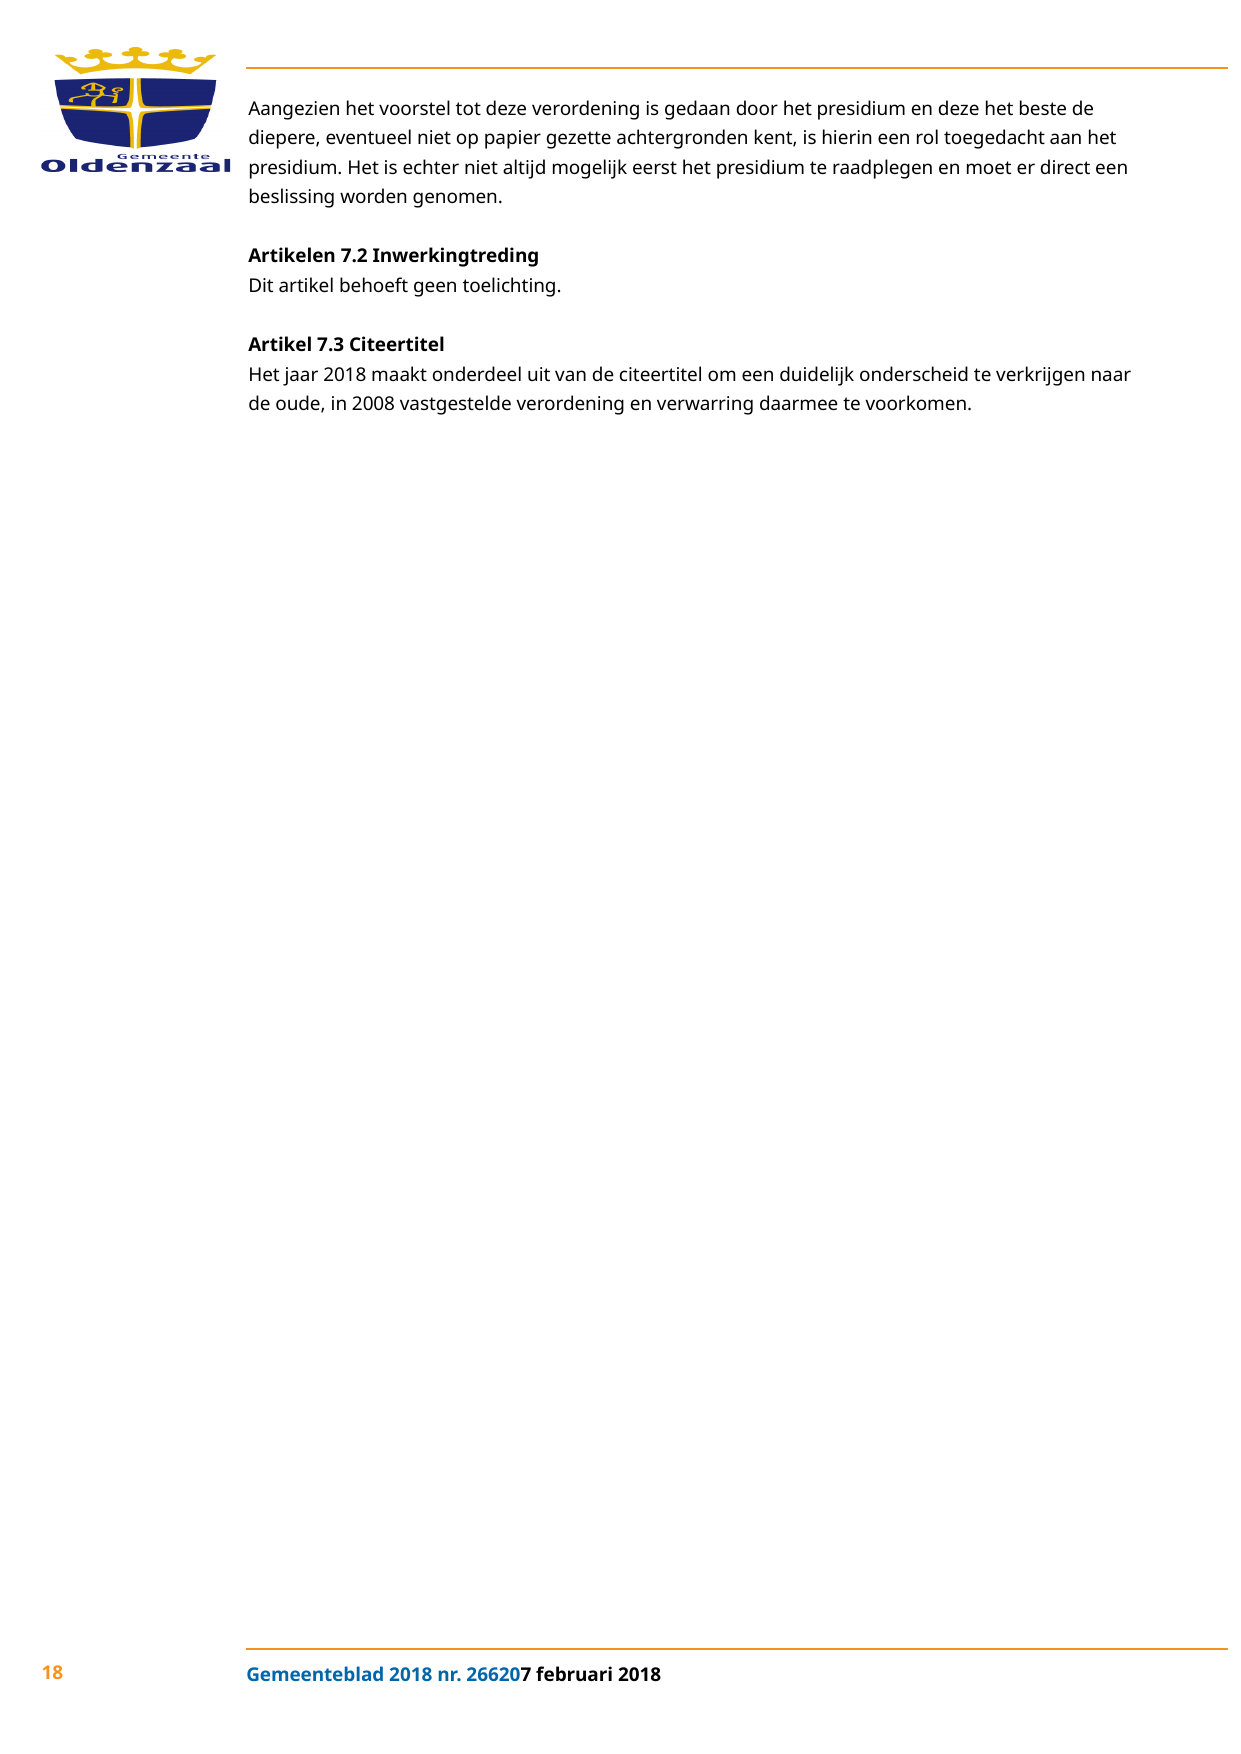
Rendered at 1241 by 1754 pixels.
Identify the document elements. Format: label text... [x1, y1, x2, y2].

text Aangezien het voorstel tot deze verordening is gedaan door het presidium en deze het beste de diepere, eventueel niet op papier gezette achtergronden kent, is hierin een rol toegedacht aan het presidium. Het is echter niet altijd mogelijk eerst het presidium te raadplegen en moet er direct een beslissing worden genomen. [248, 95, 1152, 209]
text Dit artikel behoeft geen toelichting. [248, 272, 1152, 298]
text Artikelen 7.2 Inwerkingtreding [248, 243, 1152, 268]
text Artikel 7.3 Citeertitel [248, 331, 1152, 357]
text Het jaar 2018 maakt onderdeel uit van de citeertitel om een duidelijk onderscheid te verkrijgen naar de oude, in 2008 vastgestelde verordening en verwarring daarmee te voorkomen. [248, 361, 1152, 416]
picture [41, 47, 231, 172]
